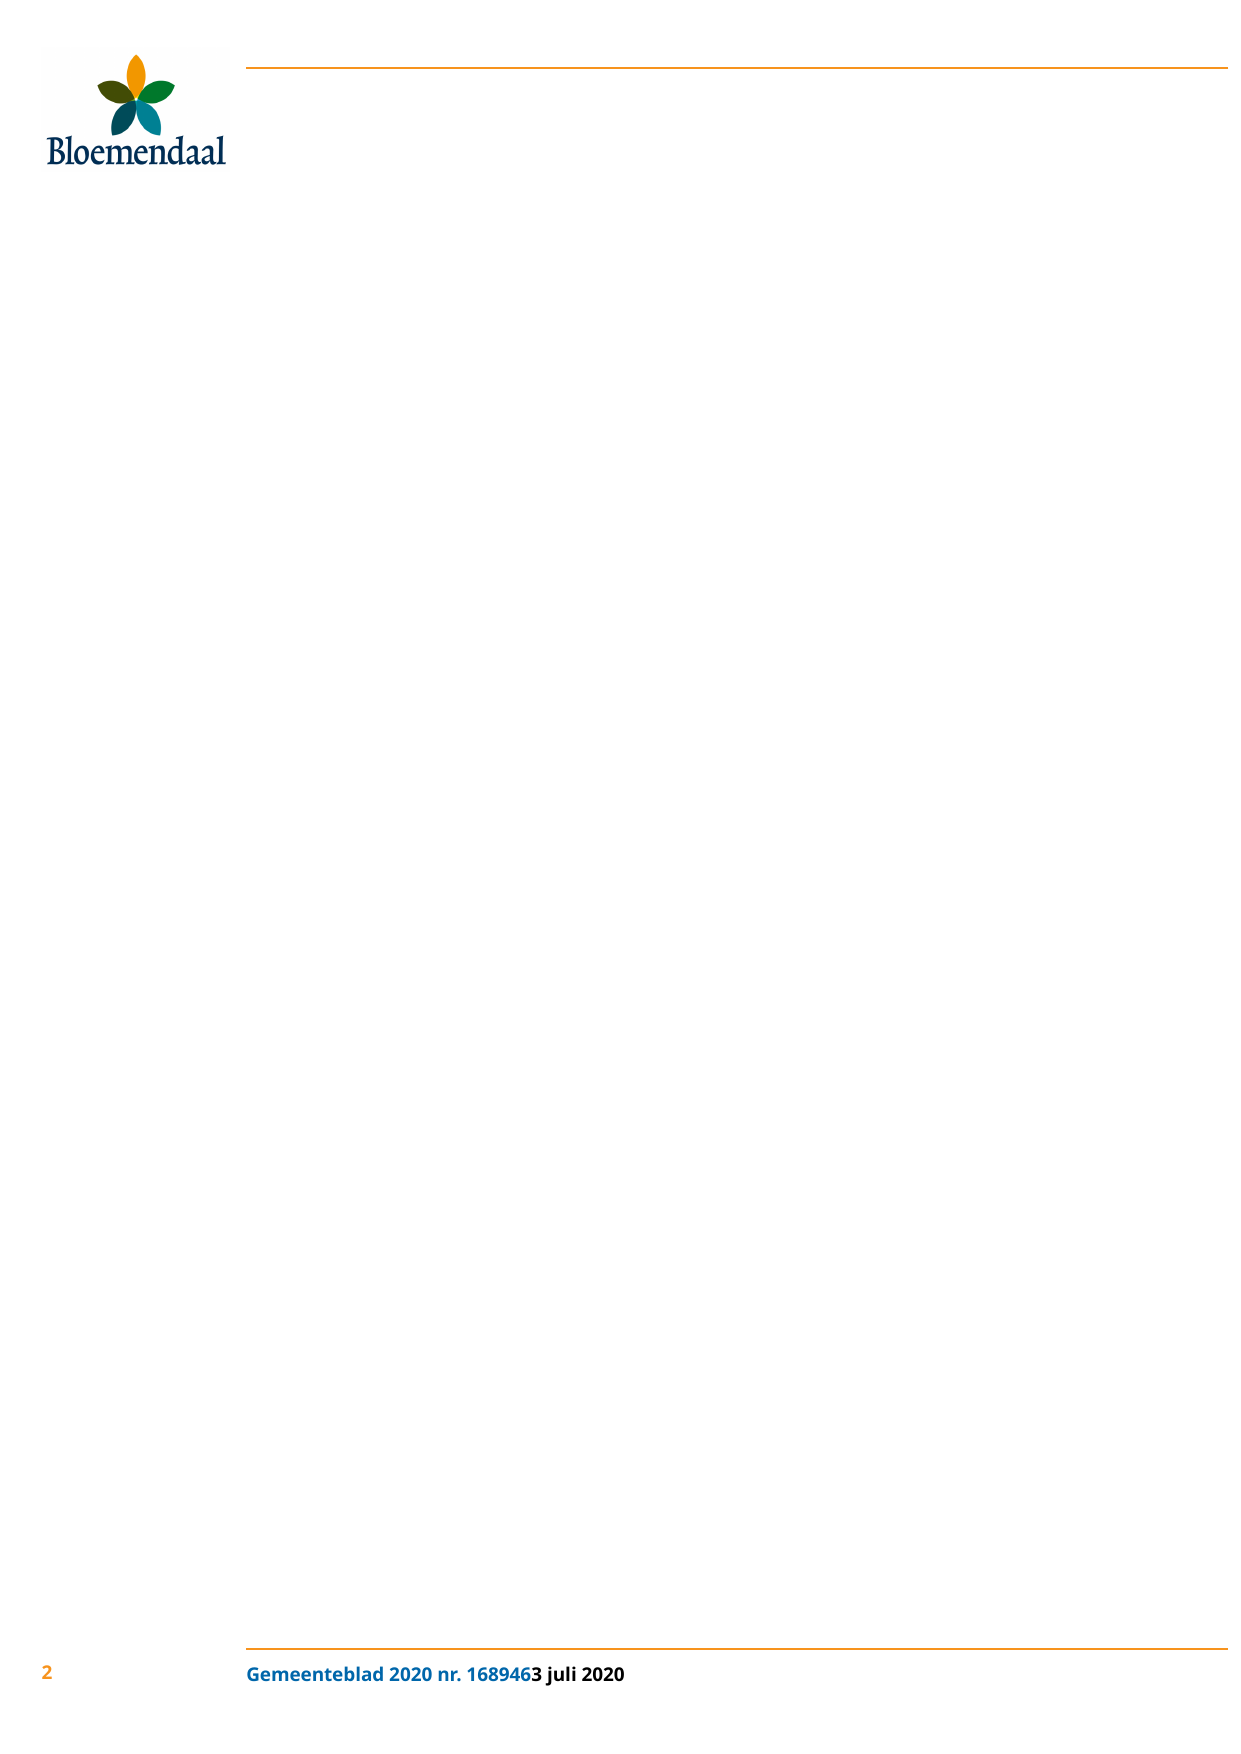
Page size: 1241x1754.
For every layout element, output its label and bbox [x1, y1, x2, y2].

picture [41, 47, 231, 172]
